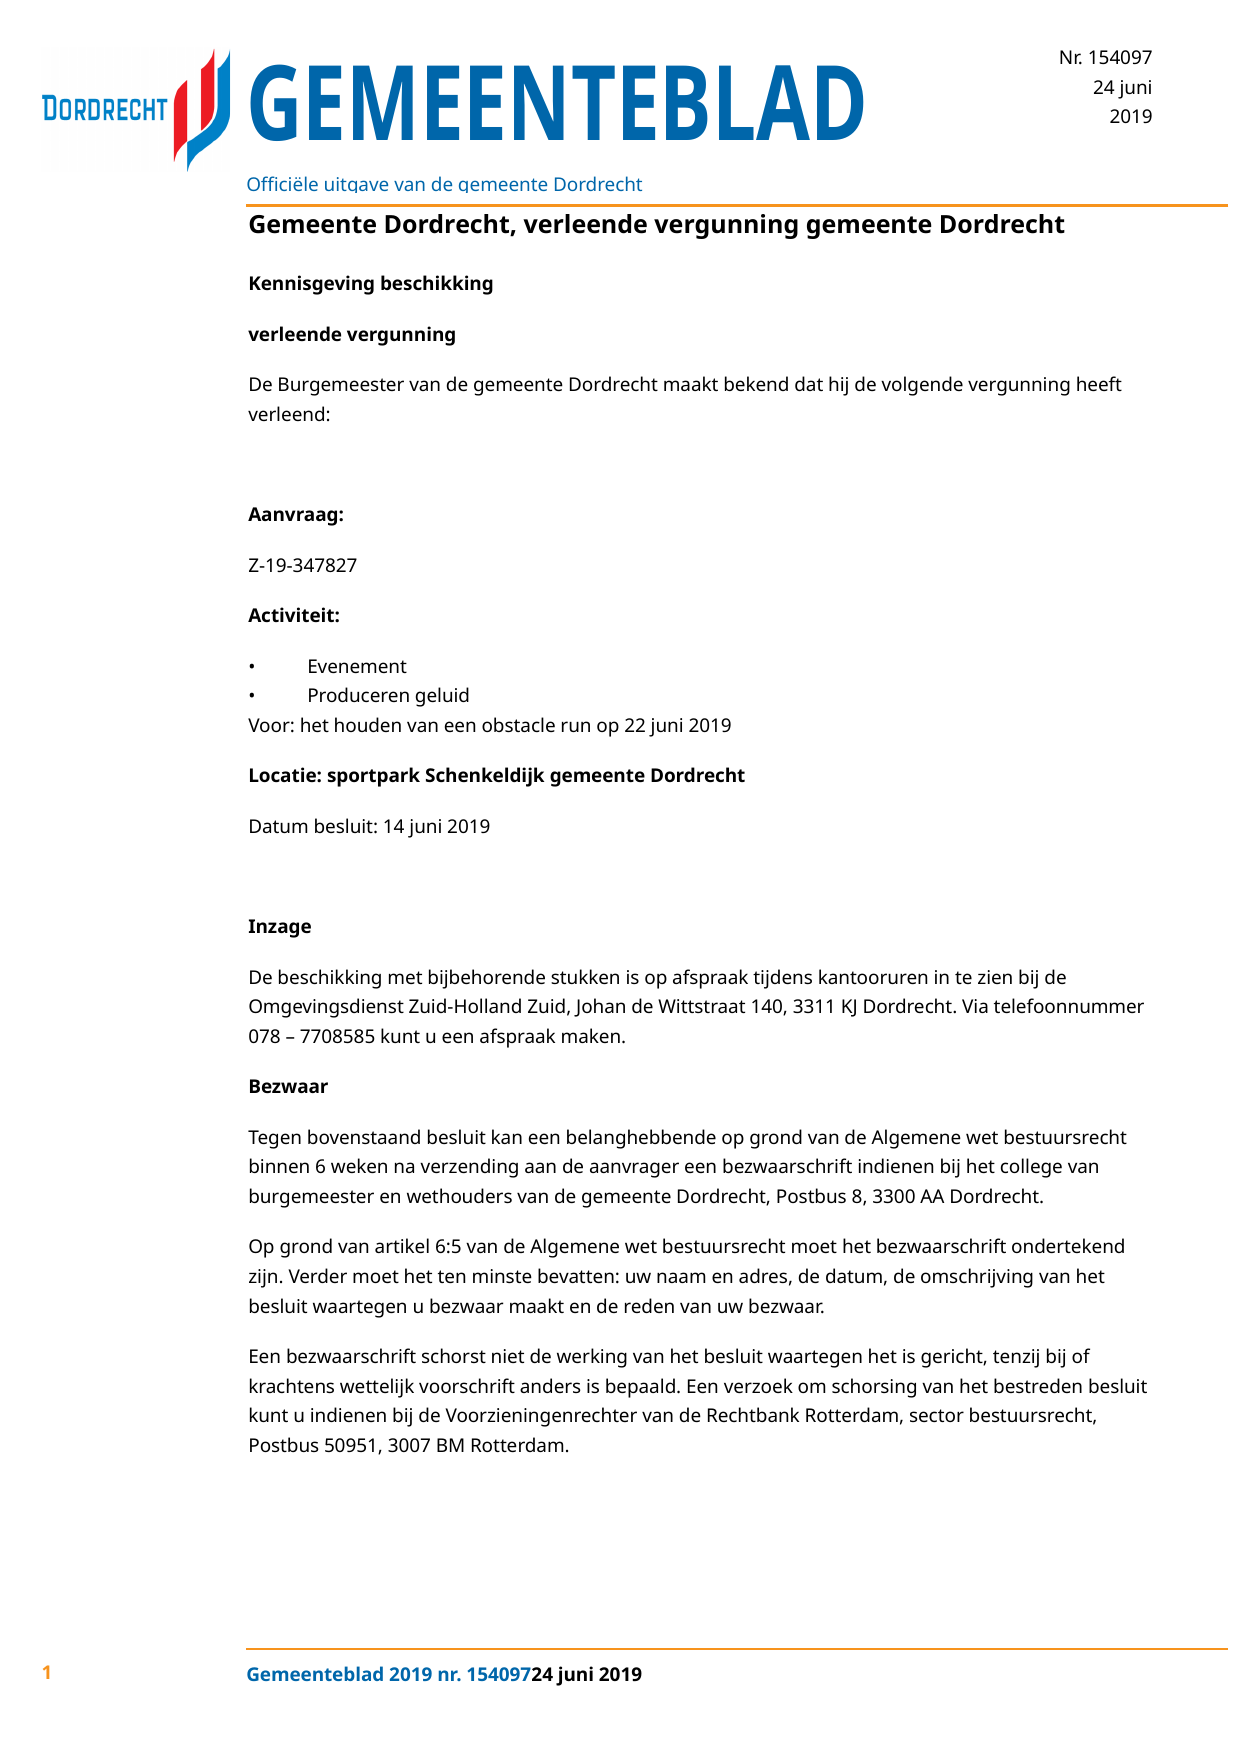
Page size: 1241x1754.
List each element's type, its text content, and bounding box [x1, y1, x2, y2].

text Een bezwaarschrift schorst niet de werking van het besluit waartegen het is gericht, tenzij bij of krachtens wettelijk voorschrift anders is bepaald. Een verzoek om schorsing van het bestreden besluit kunt u indienen bij de Voorzieningenrechter van de Rechtbank Rotterdam, sector bestuursrecht, Postbus 50951, 3007 BM Rotterdam. [248, 1343, 1152, 1458]
list Evenement [248, 653, 1152, 678]
text Z-19-347827 [248, 552, 1152, 578]
list Produceren geluid [248, 682, 1152, 708]
text Aanvraag: [248, 502, 1152, 527]
text verleende vergunning [248, 321, 1152, 346]
text Activiteit: [248, 602, 1152, 628]
text Inzage [248, 914, 1152, 939]
text De beschikking met bijbehorende stukken is op afspraak tijdens kantooruren in te zien bij de Omgevingsdienst Zuid-Holland Zuid, Johan de Wittstraat 140, 3311 KJ Dordrecht. Via telefoonnummer 078 – 7708585 kunt u een afspraak maken. [248, 964, 1152, 1049]
text Locatie: sportpark Schenkeldijk gemeente Dordrecht [248, 762, 1152, 788]
text Kennisgeving beschikking [248, 270, 1152, 296]
text De Burgemeester van de gemeente Dordrecht maakt bekend dat hij de volgende vergunning heeft verleend: [248, 371, 1152, 426]
text Datum besluit: 14 juni 2019 [248, 813, 1152, 838]
text Bezwaar [248, 1074, 1152, 1099]
text Op grond van artikel 6:5 van de Algemene wet bestuursrecht moet het bezwaarschrift ondertekend zijn. Verder moet het ten minste bevatten: uw naam en adres, de datum, de omschrijving van het besluit waartegen u bezwaar maakt en de reden van uw bezwaar. [248, 1234, 1152, 1318]
text Voor: het houden van een obstacle run op 22 juni 2019 [248, 712, 1152, 738]
picture [41, 47, 231, 172]
text Tegen bovenstaand besluit kan een belanghebbende op grond van de Algemene wet bestuursrecht binnen 6 weken na verzending aan de aanvrager een bezwaarschrift indienen bij het college van burgemeester en wethouders van de gemeente Dordrecht, Postbus 8, 3300 AA Dordrecht. [248, 1124, 1152, 1209]
text Gemeente Dordrecht, verleende vergunning gemeente Dordrecht [248, 207, 1152, 241]
